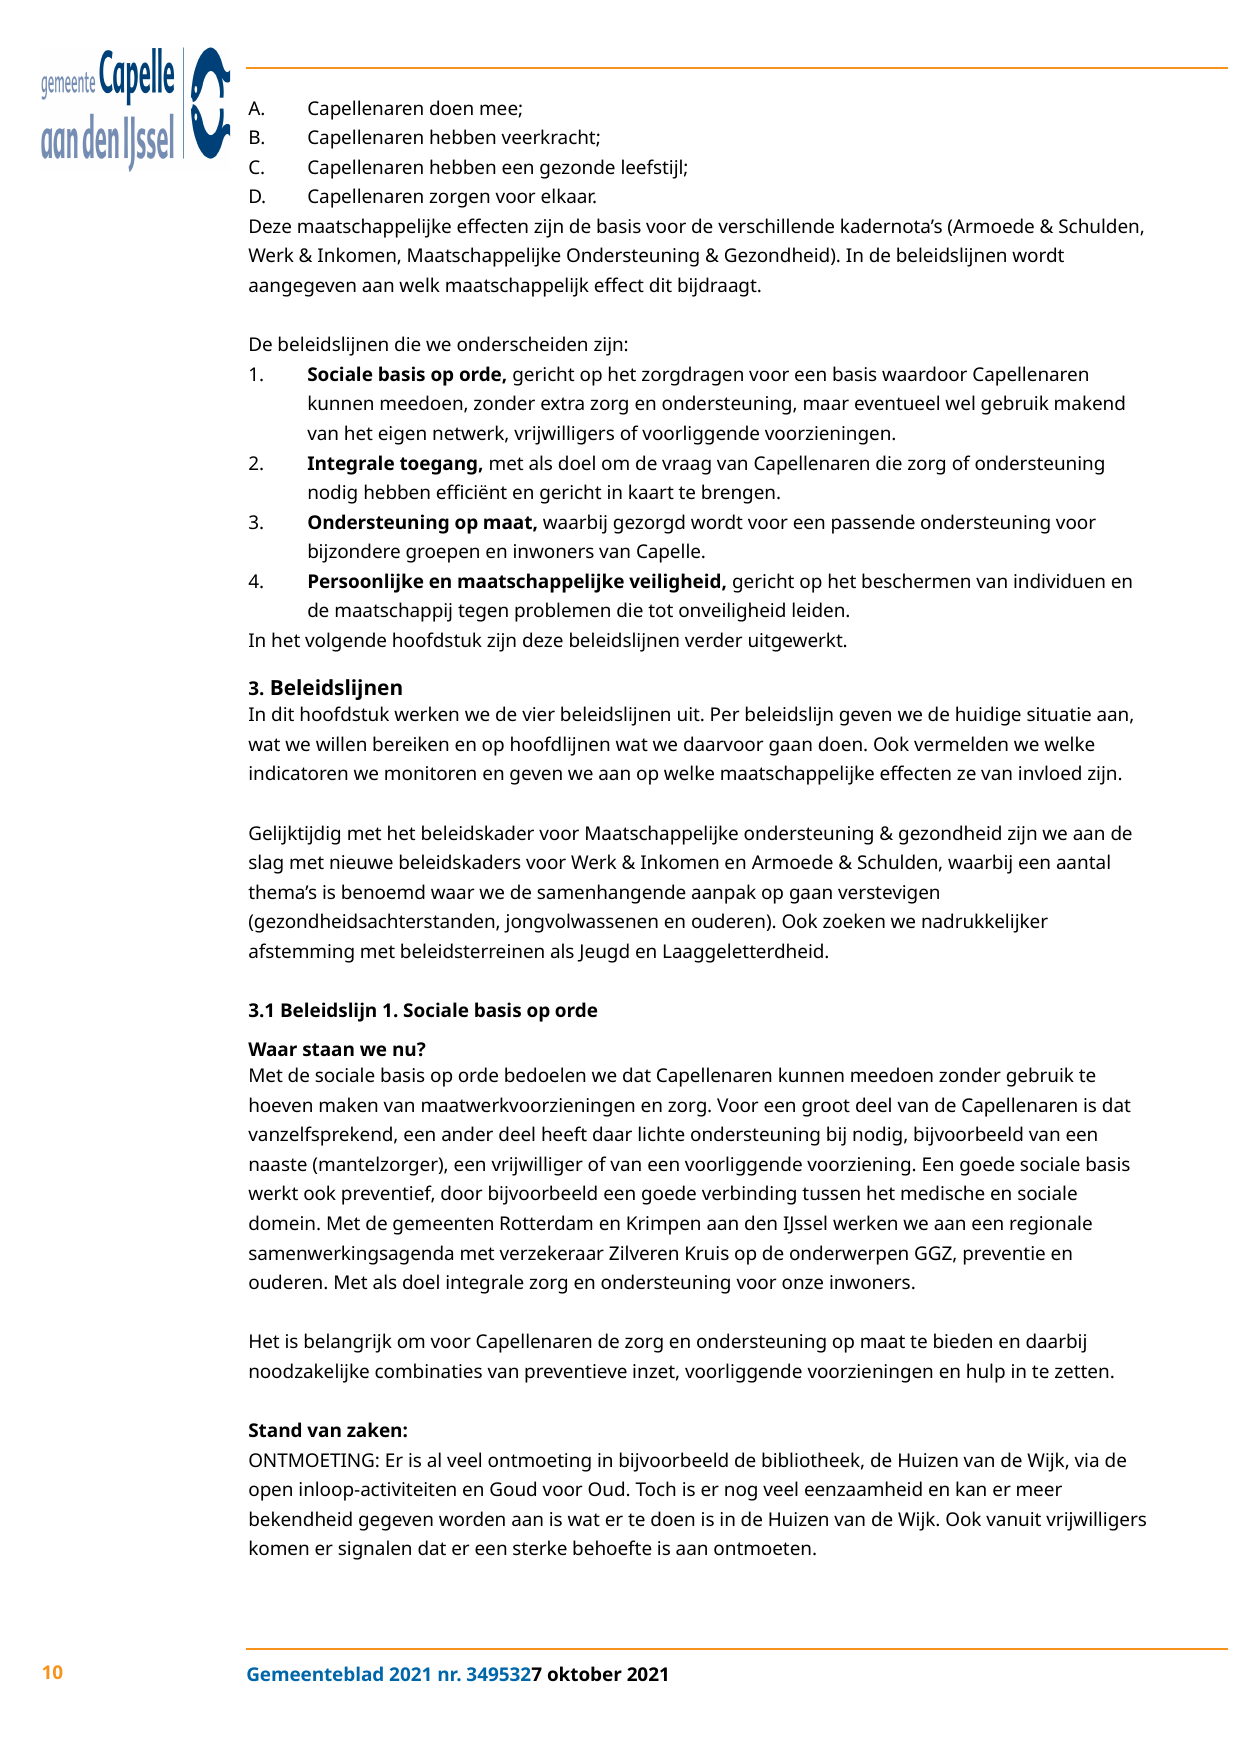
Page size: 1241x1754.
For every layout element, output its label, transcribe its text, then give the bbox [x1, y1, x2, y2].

text ONTMOETING: Er is al veel ontmoeting in bijvoorbeeld de bibliotheek, de Huizen van de Wijk, via de open inloop-activiteiten en Goud voor Oud. Toch is er nog veel eenzaamheid en kan er meer bekendheid gegeven worden aan is wat er te doen is in de Huizen van de Wijk. Ook vanuit vrijwilligers komen er signalen dat er een sterke behoefte is aan ontmoeten. [248, 1447, 1152, 1561]
picture [41, 47, 231, 172]
text In dit hoofdstuk werken we de vier beleidslijnen uit. Per beleidslijn geven we de huidige situatie aan, wat we willen bereiken en op hoofdlijnen wat we daarvoor gaan doen. Ook vermelden we welke indicatoren we monitoren en geven we aan op welke maatschappelijke effecten ze van invloed zijn. [248, 701, 1152, 786]
list Sociale basis op orde, gericht op het zorgdragen voor een basis waardoor Capellenaren kunnen meedoen, zonder extra zorg en ondersteuning, maar eventueel wel gebruik makend van het eigen netwerk, vrijwilligers of voorliggende voorzieningen. [248, 361, 1152, 446]
text Stand van zaken: [248, 1417, 1152, 1443]
list Capellenaren doen mee; [248, 95, 1152, 121]
list Capellenaren zorgen voor elkaar. [248, 183, 1152, 209]
list Capellenaren hebben veerkracht; [248, 124, 1152, 150]
text Deze maatschappelijke effecten zijn de basis voor de verschillende kadernota’s (Armoede & Schulden, Werk & Inkomen, Maatschappelijke Ondersteuning & Gezondheid). In de beleidslijnen wordt aangegeven aan welk maatschappelijk effect dit bijdraagt. [248, 213, 1152, 298]
list Capellenaren hebben een gezonde leefstijl; [248, 154, 1152, 180]
list Ondersteuning op maat, waarbij gezorgd wordt voor een passende ondersteuning voor bijzondere groepen en inwoners van Capelle. [248, 509, 1152, 564]
list Integrale toegang, met als doel om de vraag van Capellenaren die zorg of ondersteuning nodig hebben efficiënt en gericht in kaart te brengen. [248, 450, 1152, 505]
text De beleidslijnen die we onderscheiden zijn: [248, 331, 1152, 357]
list Persoonlijke en maatschappelijke veiligheid, gericht op het beschermen van individuen en de maatschappij tegen problemen die tot onveiligheid leiden. [248, 568, 1152, 623]
text 3.1 Beleidslijn 1. Sociale basis op orde [248, 997, 1152, 1023]
text Gelijktijdig met het beleidskader voor Maatschappelijke ondersteuning & gezondheid zijn we aan de slag met nieuwe beleidskaders voor Werk & Inkomen en Armoede & Schulden, waarbij een aantal thema’s is benoemd waar we de samenhangende aanpak op gaan verstevigen (gezondheidsachterstanden, jongvolwassenen en ouderen). Ook zoeken we nadrukkelijker afstemming met beleidsterreinen als Jeugd en Laaggeletterdheid. [248, 820, 1152, 964]
text In het volgende hoofdstuk zijn deze beleidslijnen verder uitgewerkt. [248, 627, 1152, 653]
text 3. Beleidslijnen [248, 673, 1152, 701]
text Met de sociale basis op orde bedoelen we dat Capellenaren kunnen meedoen zonder gebruik te hoeven maken van maatwerkvoorzieningen en zorg. Voor een groot deel van de Capellenaren is dat vanzelfsprekend, een ander deel heeft daar lichte ondersteuning bij nodig, bijvoorbeeld van een naaste (mantelzorger), een vrijwilliger of van een voorliggende voorziening. Een goede sociale basis werkt ook preventief, door bijvoorbeeld een goede verbinding tussen het medische en sociale domein. Met de gemeenten Rotterdam en Krimpen aan den IJssel werken we aan een regionale samenwerkingsagenda met verzekeraar Zilveren Kruis op de onderwerpen GGZ, preventie en ouderen. Met als doel integrale zorg en ondersteuning voor onze inwoners. [248, 1062, 1152, 1295]
text Het is belangrijk om voor Capellenaren de zorg en ondersteuning op maat te bieden en daarbij noodzakelijke combinaties van preventieve inzet, voorliggende voorzieningen en hulp in te zetten. [248, 1328, 1152, 1384]
text Waar staan we nu? [248, 1036, 1152, 1062]
